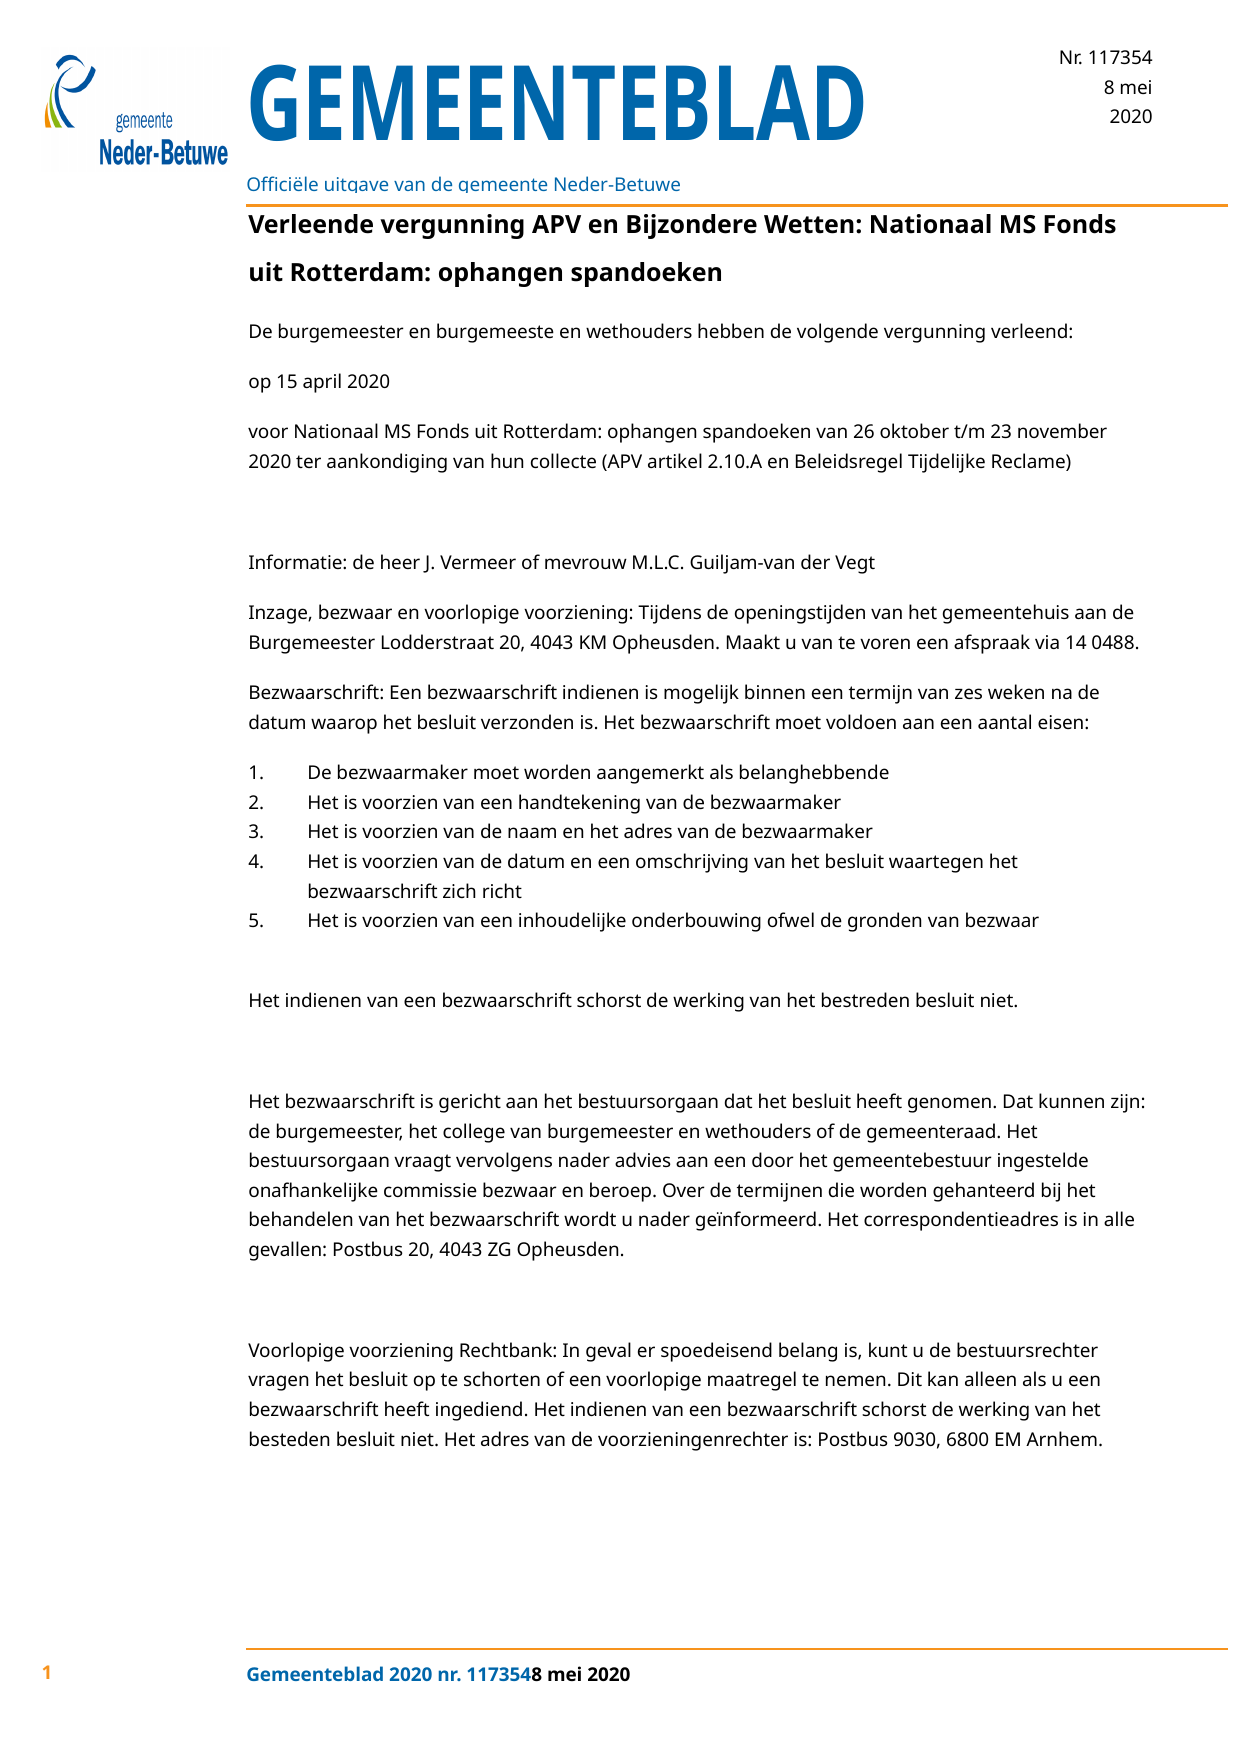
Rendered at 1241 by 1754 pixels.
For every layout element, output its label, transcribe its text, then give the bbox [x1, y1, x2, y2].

picture [41, 47, 231, 172]
text Het indienen van een bezwaarschrift schorst de werking van het bestreden besluit niet. [248, 987, 1152, 1013]
text Het bezwaarschrift is gericht aan het bestuursorgaan dat het besluit heeft genomen. Dat kunnen zijn: de burgemeester, het college van burgemeester en wethouders of de gemeenteraad. Het bestuursorgaan vraagt vervolgens nader advies aan een door het gemeentebestuur ingestelde onafhankelijke commissie bezwaar en beroep. Over de termijnen die worden gehanteerd bij het behandelen van het bezwaarschrift wordt u nader geïnformeerd. Het correspondentieadres is in alle gevallen: Postbus 20, 4043 ZG Opheusden. [248, 1088, 1152, 1262]
text op 15 april 2020 [248, 368, 1152, 394]
text Verleende vergunning APV en Bijzondere Wetten: Nationaal MS Fonds uit Rotterdam: ophangen spandoeken [248, 207, 1152, 288]
list Het is voorzien van de naam en het adres van de bezwaarmaker [248, 819, 1152, 844]
list Het is voorzien van een inhoudelijke onderbouwing ofwel de gronden van bezwaar [248, 907, 1152, 933]
text Inzage, bezwaar en voorlopige voorziening: Tijdens de openingstijden van het gemeentehuis aan de Burgemeester Lodderstraat 20, 4043 KM Opheusden. Maakt u van te voren een afspraak via 14 0488. [248, 599, 1152, 655]
text Bezwaarschrift: Een bezwaarschrift indienen is mogelijk binnen een termijn van zes weken na de datum waarop het besluit verzonden is. Het bezwaarschrift moet voldoen aan een aantal eisen: [248, 679, 1152, 735]
list De bezwaarmaker moet worden aangemerkt als belanghebbende [248, 759, 1152, 785]
list Het is voorzien van een handtekening van de bezwaarmaker [248, 789, 1152, 815]
list Het is voorzien van de datum en een omschrijving van het besluit waartegen het bezwaarschrift zich richt [248, 848, 1152, 904]
text voor Nationaal MS Fonds uit Rotterdam: ophangen spandoeken van 26 oktober t/m 23 november 2020 ter aankondiging van hun collecte (APV artikel 2.10.A en Beleidsregel Tijdelijke Reclame) [248, 419, 1152, 474]
text De burgemeester en burgemeeste en wethouders hebben de volgende vergunning verleend: [248, 318, 1152, 344]
text Voorlopige voorziening Rechtbank: In geval er spoedeisend belang is, kunt u de bestuursrechter vragen het besluit op te schorten of een voorlopige maatregel te nemen. Dit kan alleen als u een bezwaarschrift heeft ingediend. Het indienen van een bezwaarschrift schorst de werking van het besteden besluit niet. Het adres van de voorzieningenrechter is: Postbus 9030, 6800 EM Arnhem. [248, 1337, 1152, 1452]
text Informatie: de heer J. Vermeer of mevrouw M.L.C. Guiljam-van der Vegt [248, 549, 1152, 575]
